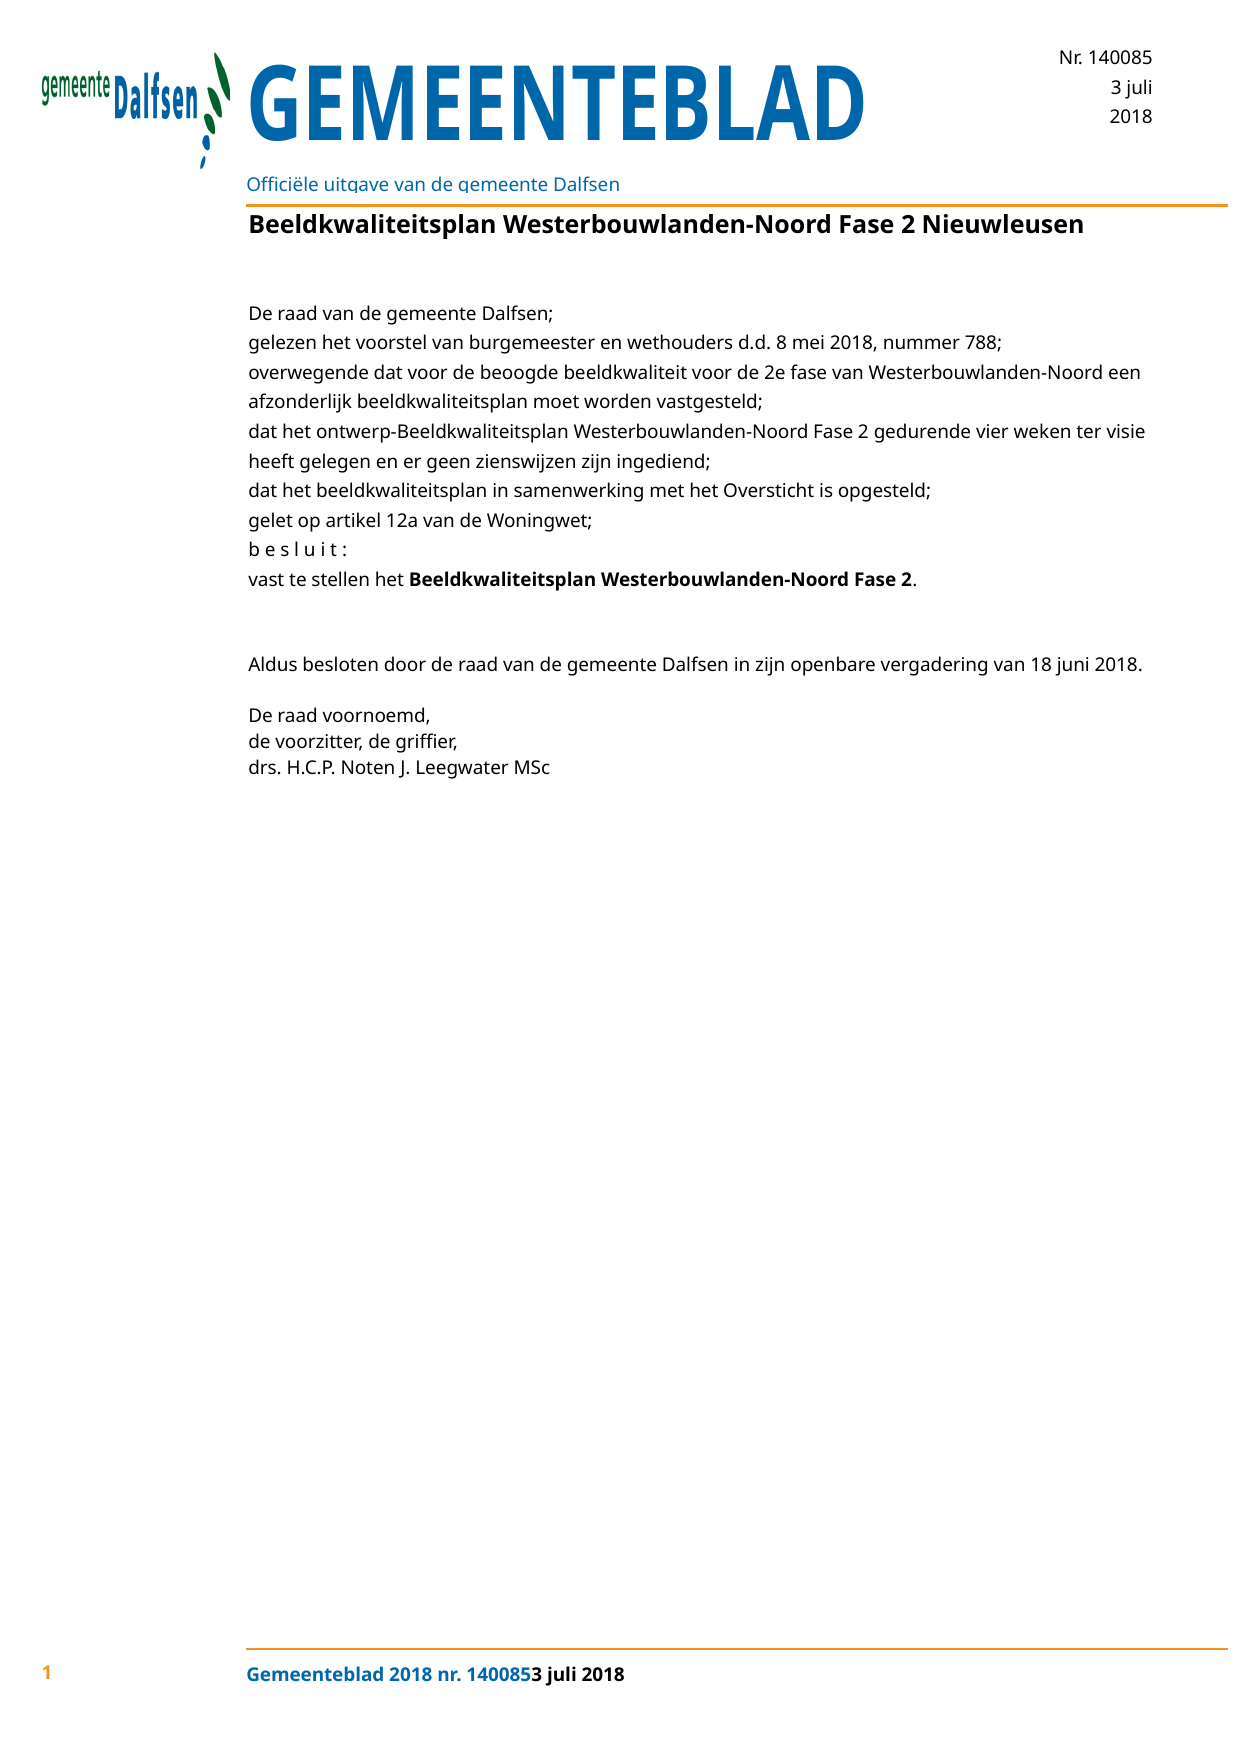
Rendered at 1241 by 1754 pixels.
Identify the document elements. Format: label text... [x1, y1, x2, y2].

text de voorzitter, de griffier, [248, 728, 1152, 754]
text drs. H.C.P. Noten J. Leegwater MSc [248, 754, 1152, 780]
text gelet op artikel 12a van de Woningwet; [248, 507, 1152, 533]
text dat het ontwerp-Beeldkwaliteitsplan Westerbouwlanden-Noord Fase 2 gedurende vier weken ter visie heeft gelegen en er geen zienswijzen zijn ingediend; [248, 418, 1152, 473]
text b e s l u i t : [248, 537, 1152, 562]
text gelezen het voorstel van burgemeester en wethouders d.d. 8 mei 2018, nummer 788; [248, 329, 1152, 355]
text dat het beeldkwaliteitsplan in samenwerking met het Oversticht is opgesteld; [248, 477, 1152, 503]
text vast te stellen het Beeldkwaliteitsplan Westerbouwlanden-Noord Fase 2. [248, 566, 1152, 592]
text overwegende dat voor de beoogde beeldkwaliteit voor de 2e fase van Westerbouwlanden-Noord een afzonderlijk beeldkwaliteitsplan moet worden vastgesteld; [248, 359, 1152, 414]
text De raad voornoemd, [248, 702, 1152, 728]
text Beeldkwaliteitsplan Westerbouwlanden-Noord Fase 2 Nieuwleusen [248, 207, 1152, 241]
text Aldus besloten door de raad van de gemeente Dalfsen in zijn openbare vergadering van 18 juni 2018. [248, 651, 1152, 677]
text De raad van de gemeente Dalfsen; [248, 300, 1152, 326]
picture [41, 47, 231, 172]
